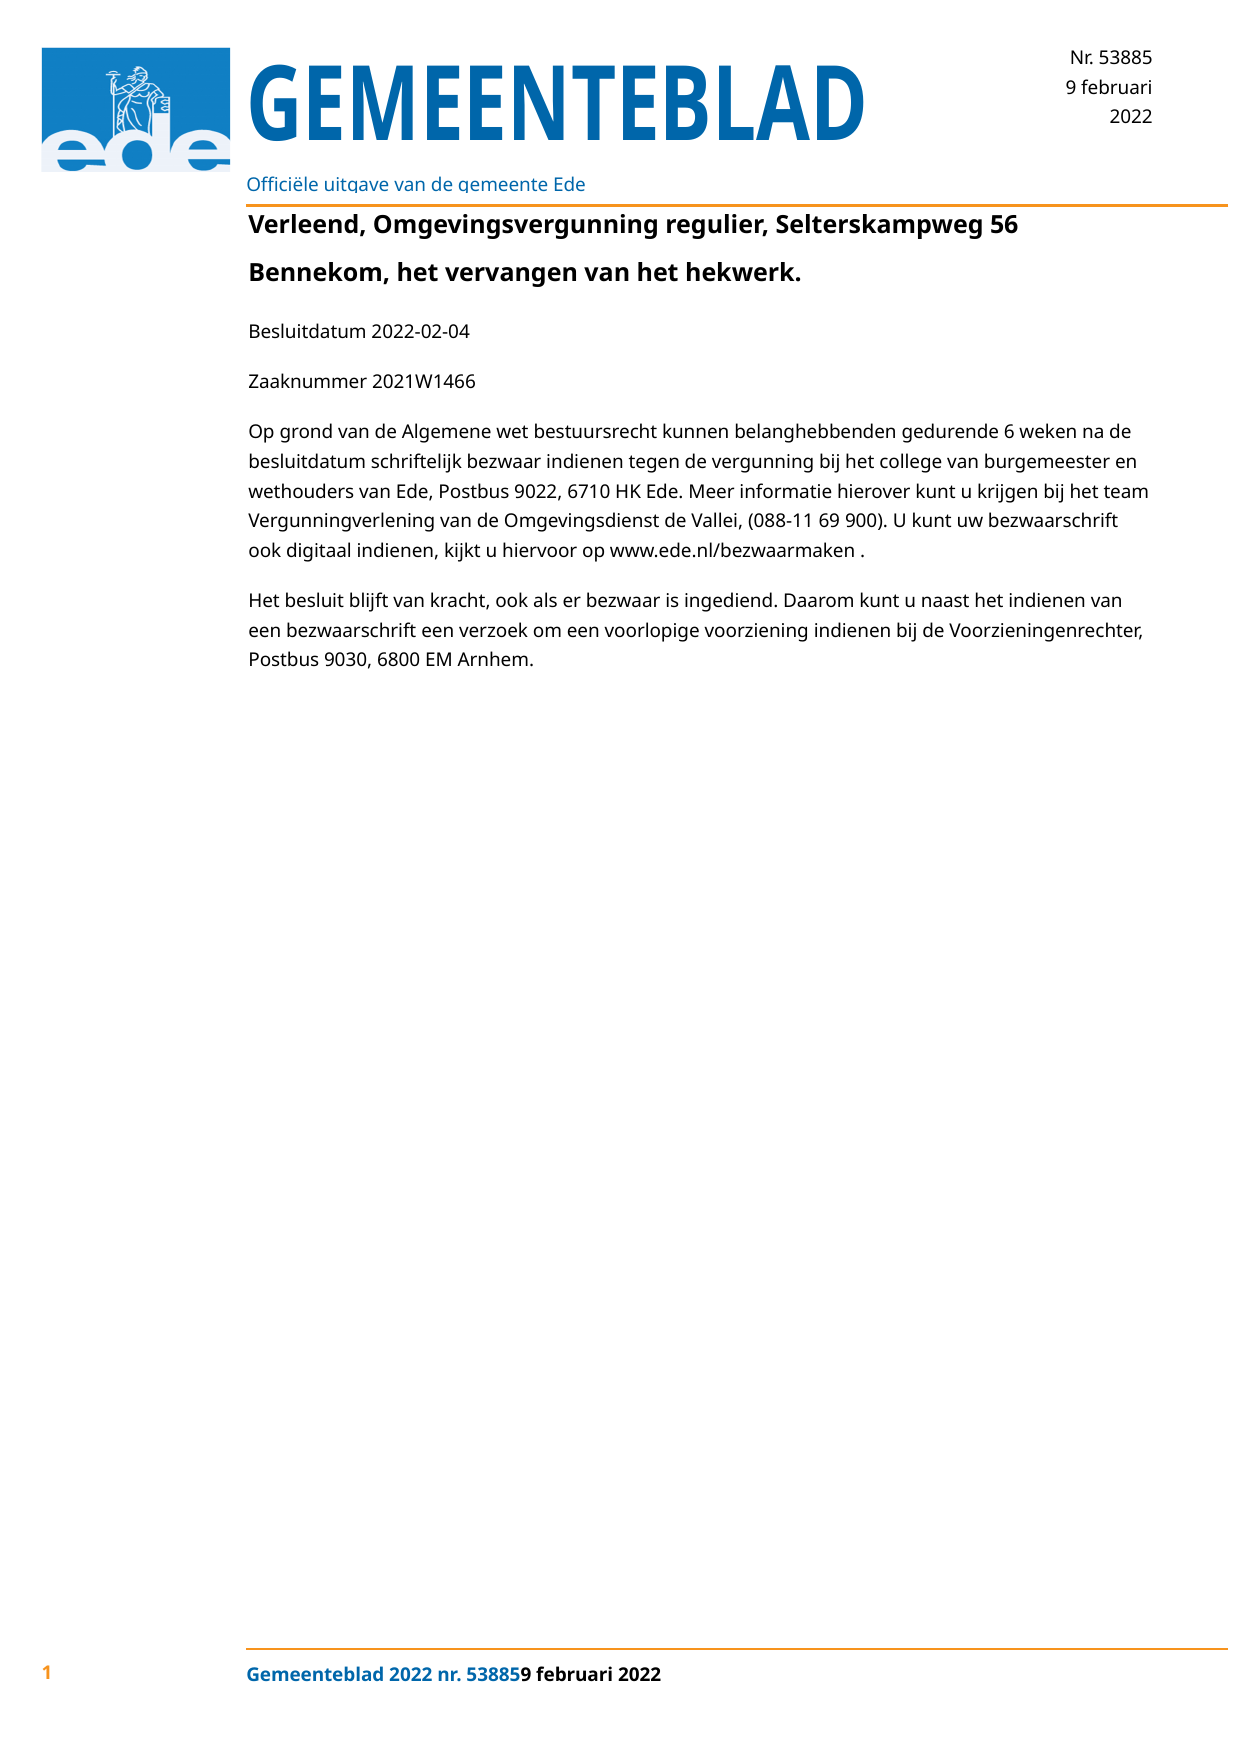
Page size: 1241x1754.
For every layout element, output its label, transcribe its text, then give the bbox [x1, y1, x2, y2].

text Op grond van de Algemene wet bestuursrecht kunnen belanghebbenden gedurende 6 weken na de besluitdatum schriftelijk bezwaar indienen tegen de vergunning bij het college van burgemeester en wethouders van Ede, Postbus 9022, 6710 HK Ede. Meer informatie hierover kunt u krijgen bij het team Vergunningverlening van de Omgevingsdienst de Vallei, (088-11 69 900). U kunt uw bezwaarschrift ook digitaal indienen, kijkt u hiervoor op www.ede.nl/bezwaarmaken . [248, 419, 1152, 563]
text Het besluit blijft van kracht, ook als er bezwaar is ingediend. Daarom kunt u naast het indienen van een bezwaarschrift een verzoek om een voorlopige voorziening indienen bij de Voorzieningenrechter, Postbus 9030, 6800 EM Arnhem. [248, 587, 1152, 672]
picture [41, 47, 231, 172]
text Zaaknummer 2021W1466 [248, 368, 1152, 394]
text Verleend, Omgevingsvergunning regulier, Selterskampweg 56 Bennekom, het vervangen van het hekwerk. [248, 207, 1152, 288]
text Besluitdatum 2022-02-04 [248, 318, 1152, 344]
